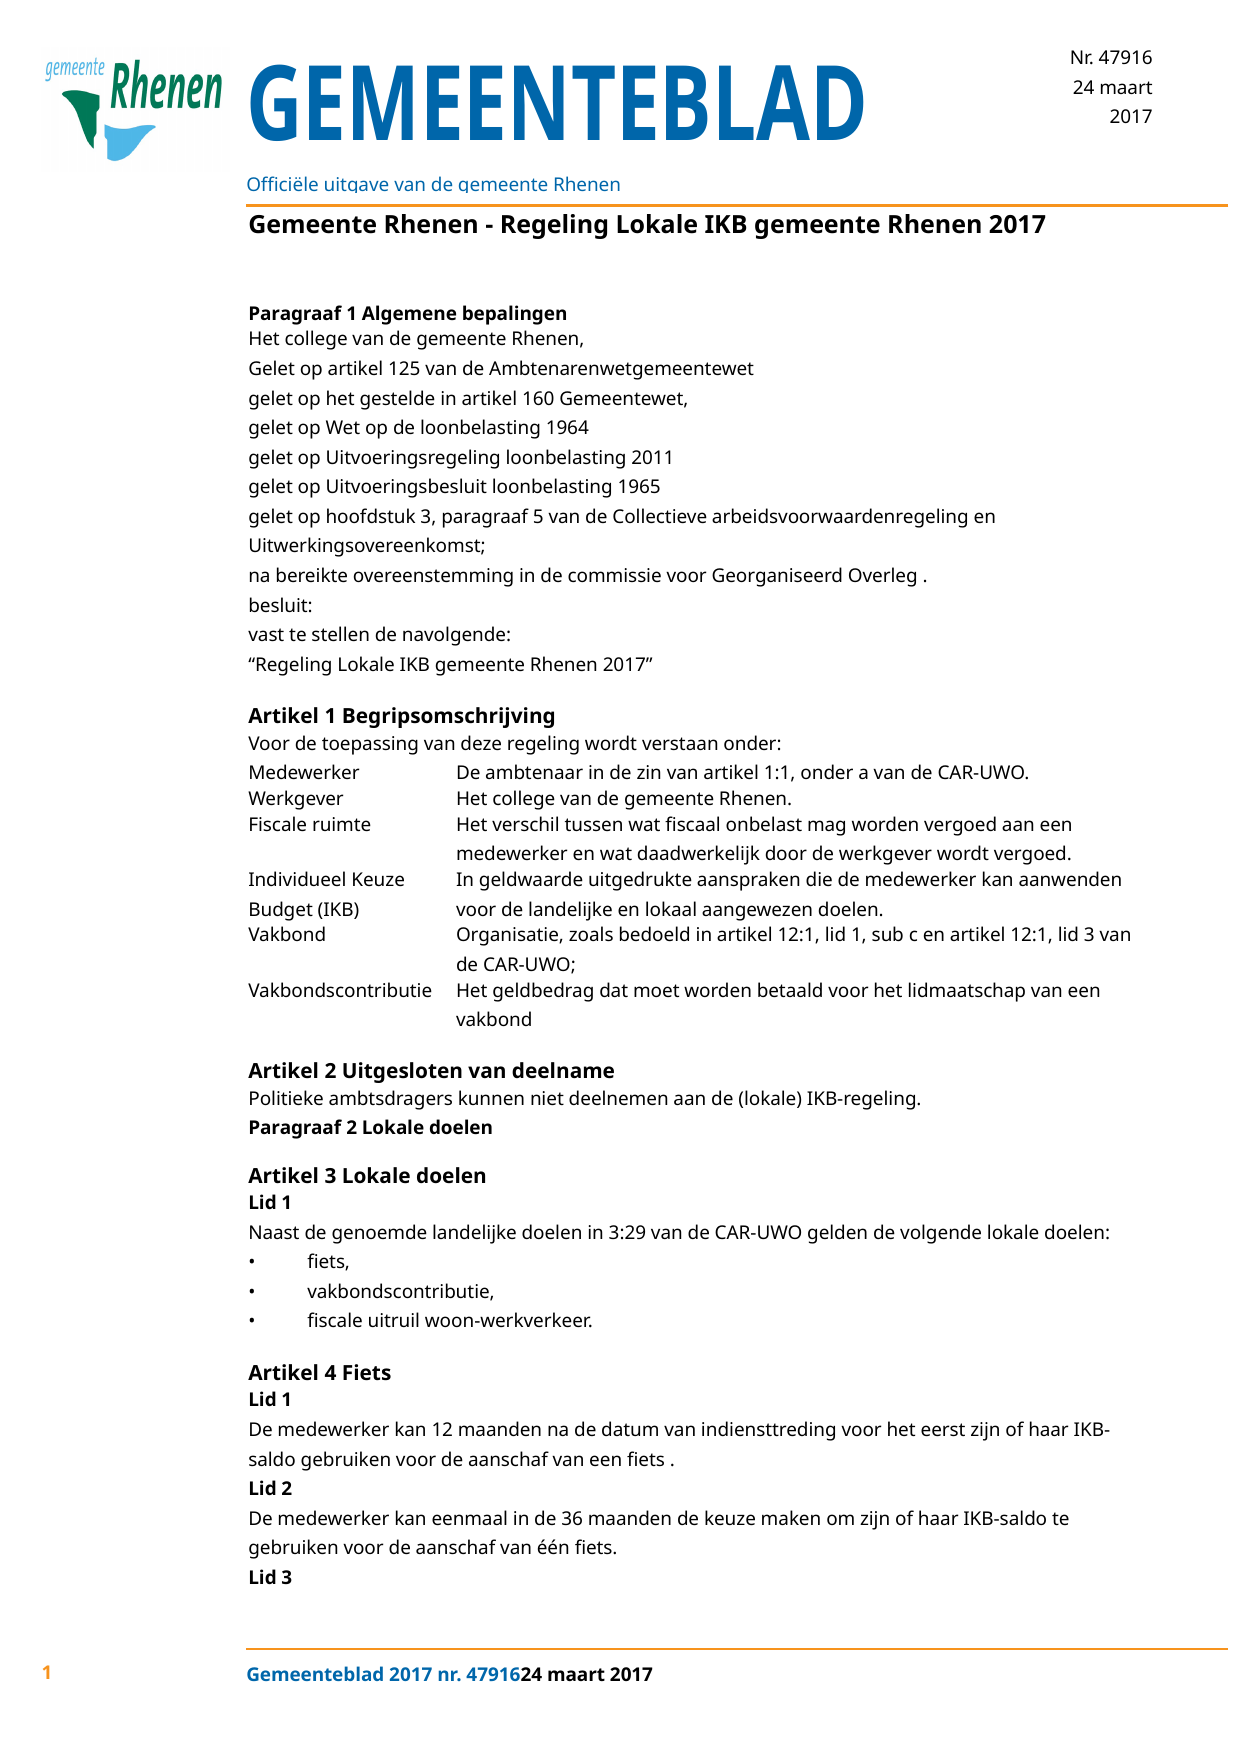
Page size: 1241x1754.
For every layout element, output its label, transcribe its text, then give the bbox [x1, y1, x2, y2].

list vakbondscontributie, [248, 1278, 1152, 1304]
text Gelet op artikel 125 van de Ambtenarenwetgemeentewet [248, 355, 1152, 381]
text vast te stellen de navolgende: [248, 621, 1152, 647]
text gelet op Uitvoeringsbesluit loonbelasting 1965 [248, 473, 1152, 499]
table_cell Het geldbedrag dat moet worden betaald voor het lidmaatschap van een vakbond [456, 977, 1152, 1032]
text “Regeling Lokale IKB gemeente Rhenen 2017” [248, 651, 1152, 677]
text Gemeente Rhenen - Regeling Lokale IKB gemeente Rhenen 2017 [248, 207, 1152, 241]
text Lid 2 [248, 1475, 1152, 1501]
text Lid 3 [248, 1564, 1152, 1590]
picture [41, 47, 231, 172]
table_cell Vakbondscontributie [248, 977, 456, 1032]
text Paragraaf 1 Algemene bepalingen [248, 300, 1152, 326]
table_cell Individueel Keuze Budget (IKB) [248, 866, 456, 922]
text Lid 1 [248, 1189, 1152, 1215]
text Artikel 4 Fiets [248, 1358, 1152, 1387]
text gelet op het gestelde in artikel 160 Gemeentewet, [248, 385, 1152, 411]
text Artikel 2 Uitgesloten van deelname [248, 1056, 1152, 1085]
text Het college van de gemeente Rhenen, [248, 326, 1152, 351]
table_cell Het verschil tussen wat fiscaal onbelast mag worden vergoed aan een medewerker en wat daadwerkelijk door de werkgever wordt vergoed. [456, 811, 1152, 866]
text na bereikte overeenstemming in de commissie voor Georganiseerd Overleg . [248, 562, 1152, 588]
table_cell Werkgever [248, 785, 456, 811]
text besluit: [248, 592, 1152, 618]
text Voor de toepassing van deze regeling wordt verstaan onder: [248, 730, 1152, 756]
table_cell Vakbond [248, 922, 456, 977]
text Artikel 1 Begripsomschrijving [248, 701, 1152, 730]
table_cell Het college van de gemeente Rhenen. [456, 785, 1152, 811]
text gelet op Wet op de loonbelasting 1964 [248, 414, 1152, 440]
table_header De ambtenaar in de zin van artikel 1:1, onder a van de CAR-UWO. [456, 760, 1152, 785]
text gelet op hoofdstuk 3, paragraaf 5 van de Collectieve arbeidsvoorwaardenregeling en Uitwerkingsovereenkomst; [248, 503, 1152, 558]
table_cell Fiscale ruimte [248, 811, 456, 866]
text Lid 1 [248, 1387, 1152, 1412]
text De medewerker kan eenmaal in de 36 maanden de keuze maken om zijn of haar IKB-saldo te gebruiken voor de aanschaf van één fiets. [248, 1505, 1152, 1560]
list fiets, [248, 1248, 1152, 1274]
text Naast de genoemde landelijke doelen in 3:29 van de CAR-UWO gelden de volgende lokale doelen: [248, 1219, 1152, 1245]
table_header Medewerker [248, 760, 456, 785]
table_cell In geldwaarde uitgedrukte aanspraken die de medewerker kan aanwenden voor de landelijke en lokaal aangewezen doelen. [456, 866, 1152, 922]
text gelet op Uitvoeringsregeling loonbelasting 2011 [248, 444, 1152, 470]
text De medewerker kan 12 maanden na de datum van indiensttreding voor het eerst zijn of haar IKB-saldo gebruiken voor de aanschaf van een fiets . [248, 1416, 1152, 1471]
text Paragraaf 2 Lokale doelen [248, 1114, 1152, 1140]
text Politieke ambtsdragers kunnen niet deelnemen aan de (lokale) IKB-regeling. [248, 1085, 1152, 1111]
table_cell Organisatie, zoals bedoeld in artikel 12:1, lid 1, sub c en artikel 12:1, lid 3 van de CAR-UWO; [456, 922, 1152, 977]
text Artikel 3 Lokale doelen [248, 1161, 1152, 1189]
list fiscale uitruil woon-werkverkeer. [248, 1308, 1152, 1333]
